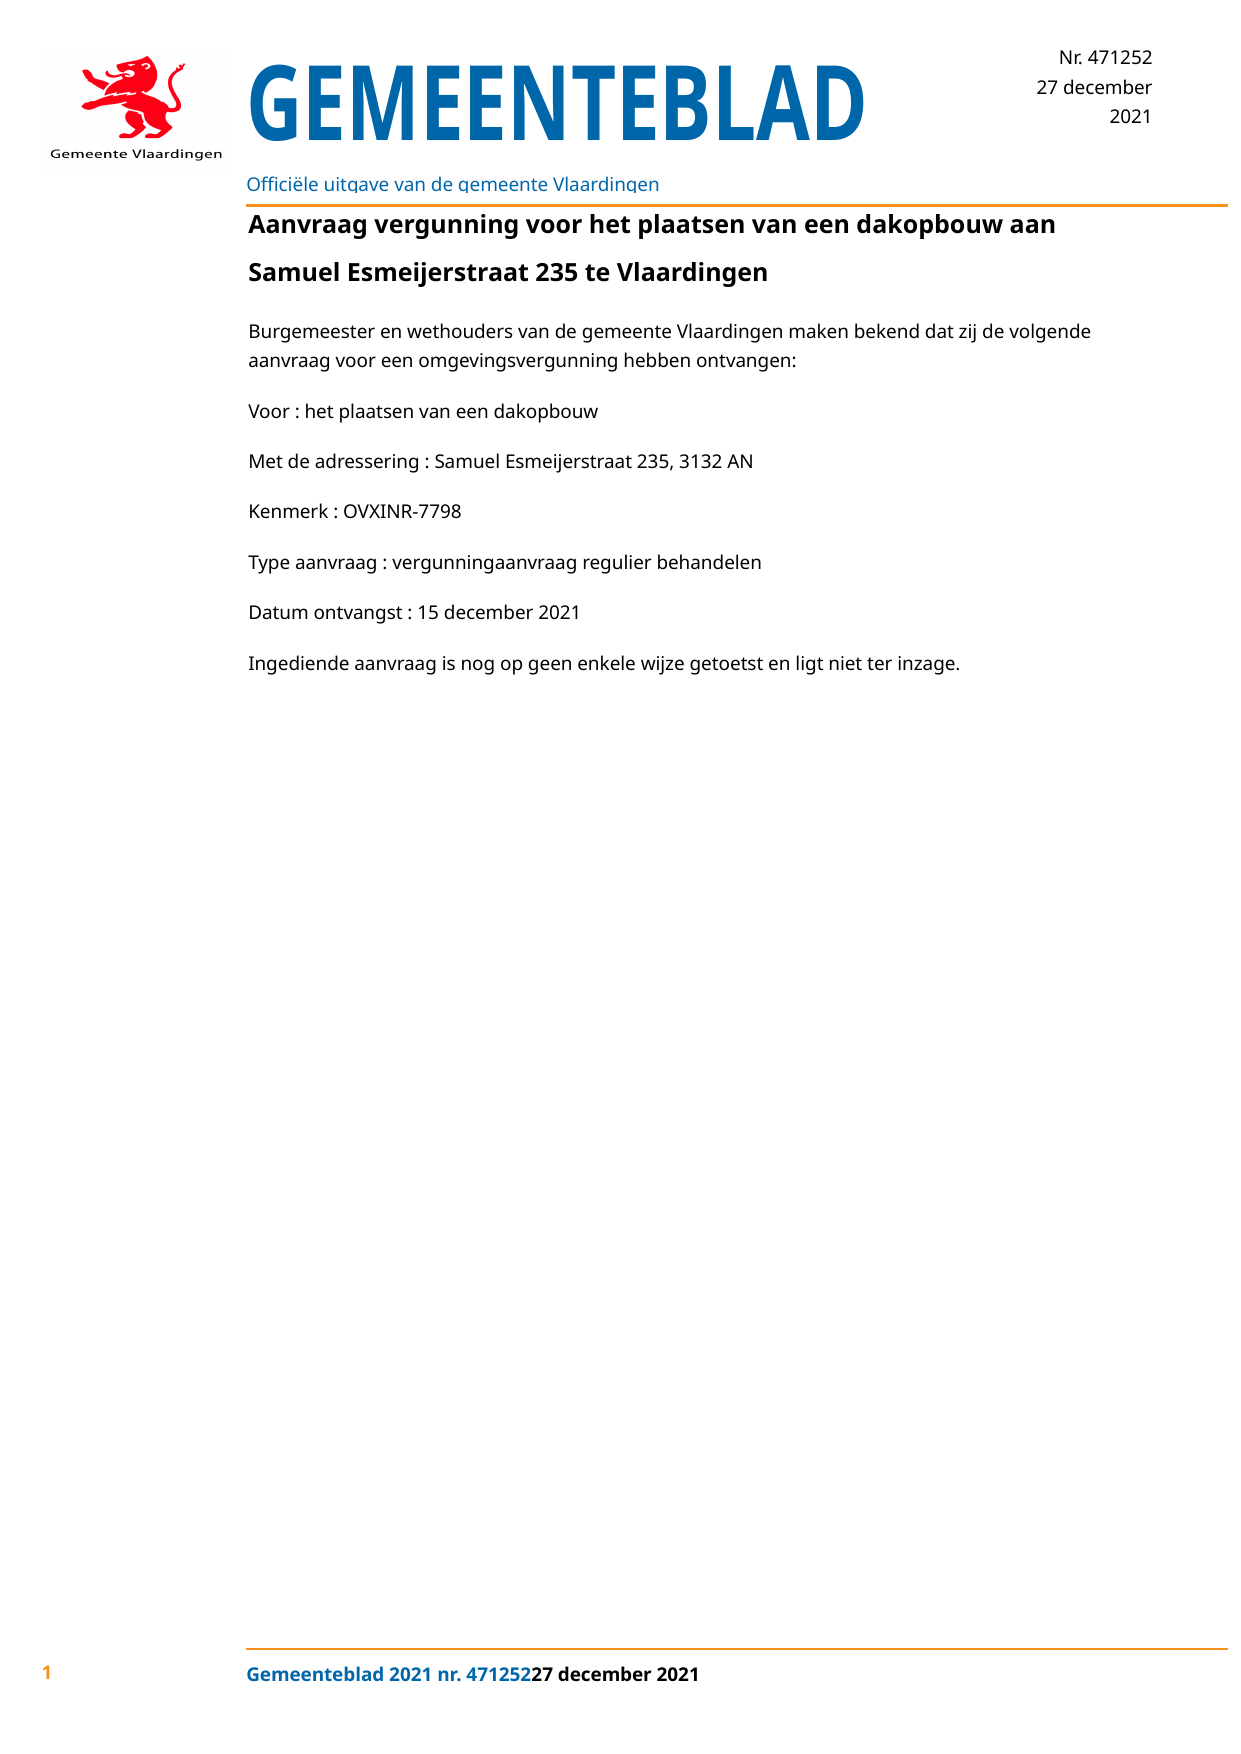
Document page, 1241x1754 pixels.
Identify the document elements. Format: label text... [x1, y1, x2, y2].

text Datum ontvangst : 15 december 2021 [248, 599, 1152, 625]
text Voor : het plaatsen van een dakopbouw [248, 398, 1152, 424]
text Ingediende aanvraag is nog op geen enkele wijze getoetst en ligt niet ter inzage. [248, 650, 1152, 676]
text Burgemeester en wethouders van de gemeente Vlaardingen maken bekend dat zij de volgende aanvraag voor een omgevingsvergunning hebben ontvangen: [248, 318, 1152, 373]
text Aanvraag vergunning voor het plaatsen van een dakopbouw aan Samuel Esmeijerstraat 235 te Vlaardingen [248, 207, 1152, 288]
text Type aanvraag : vergunningaanvraag regulier behandelen [248, 549, 1152, 575]
text Met de adressering : Samuel Esmeijerstraat 235, 3132 AN [248, 448, 1152, 474]
text Kenmerk : OVXINR-7798 [248, 499, 1152, 524]
picture [41, 47, 231, 172]
